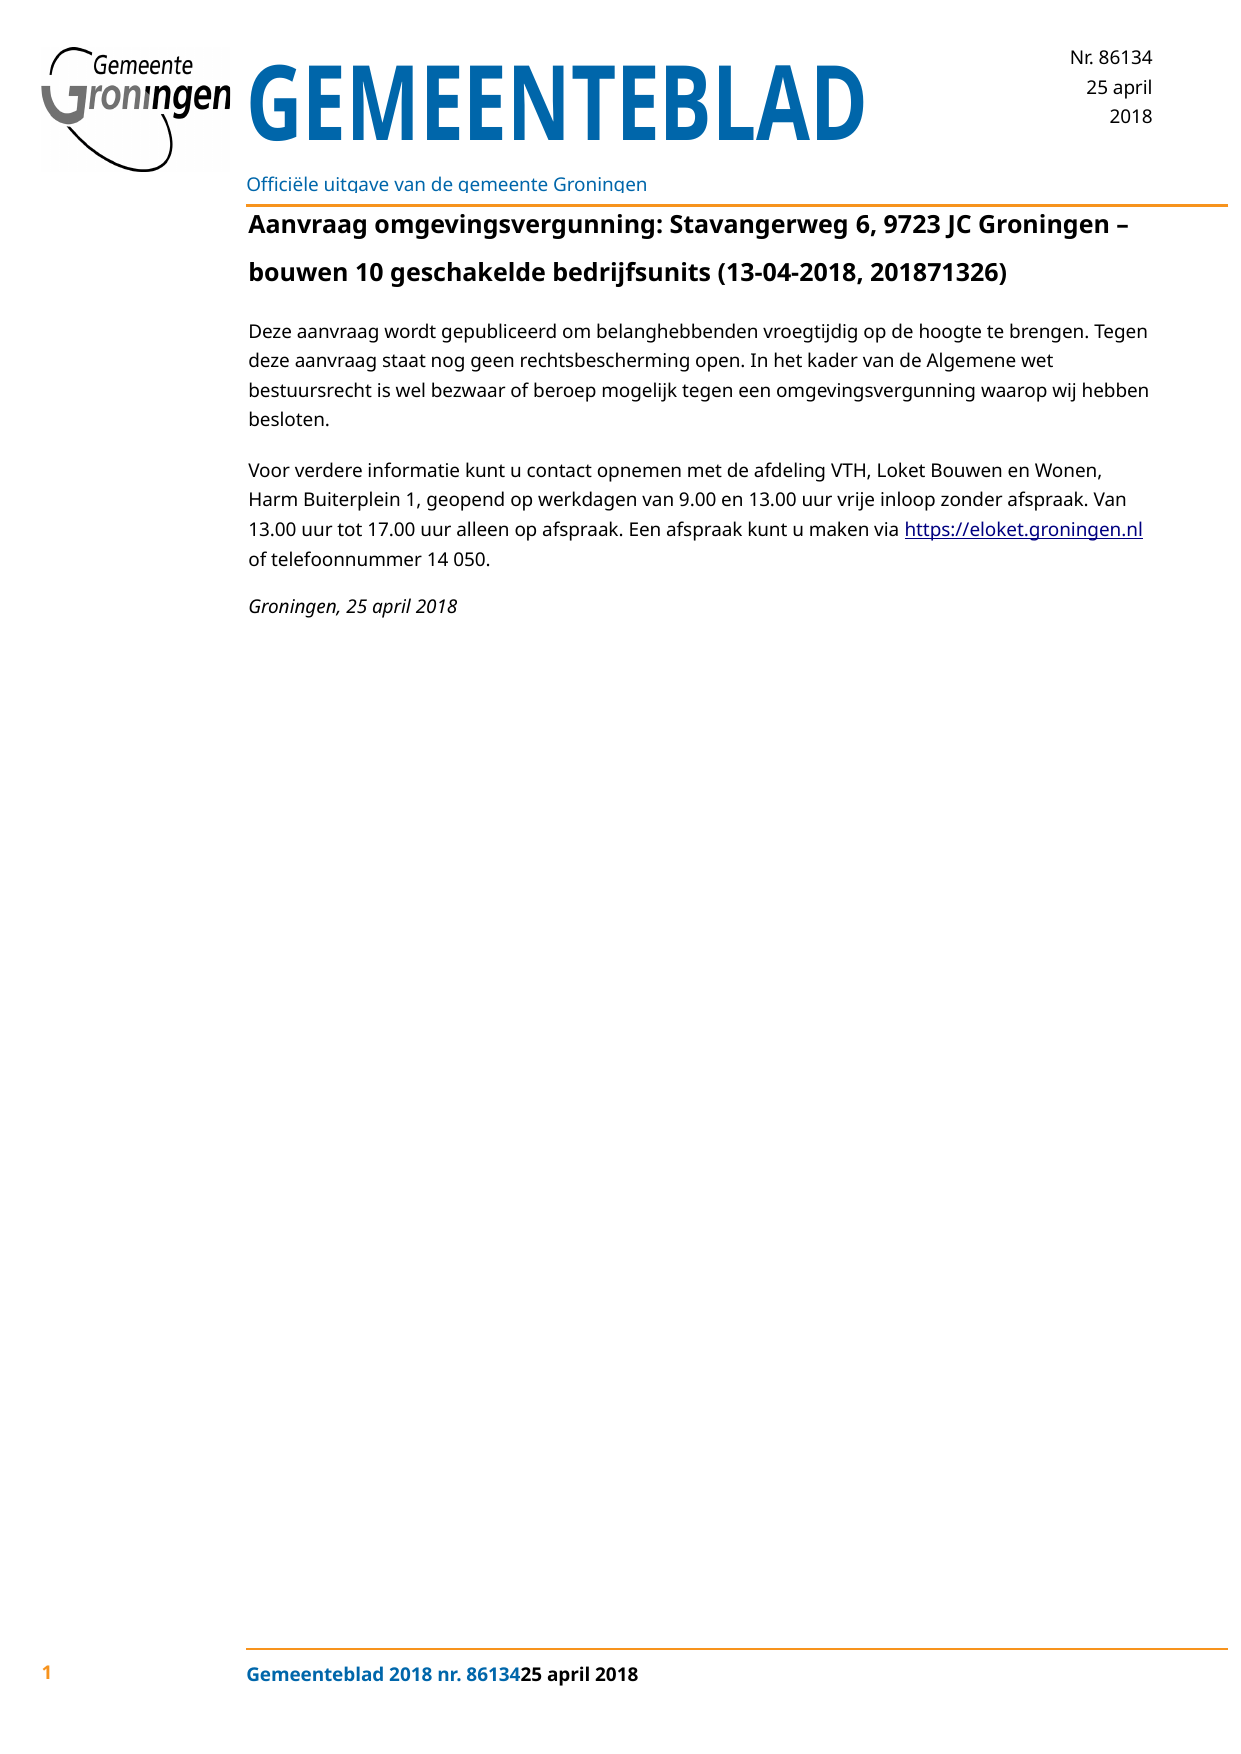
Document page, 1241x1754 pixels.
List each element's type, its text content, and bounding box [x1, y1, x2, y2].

text Groningen, 25 april 2018 [248, 594, 1152, 619]
text Aanvraag omgevingsvergunning: Stavangerweg 6, 9723 JC Groningen – bouwen 10 geschakelde bedrijfsunits (13-04-2018, 201871326) [248, 207, 1152, 288]
text Deze aanvraag wordt gepubliceerd om belanghebbenden vroegtijdig op de hoogte te brengen. Tegen deze aanvraag staat nog geen rechtsbescherming open. In het kader van de Algemene wet bestuursrecht is wel bezwaar of beroep mogelijk tegen een omgevingsvergunning waarop wij hebben besloten. [248, 318, 1152, 432]
text Voor verdere informatie kunt u contact opnemen met de afdeling VTH, Loket Bouwen en Wonen, Harm Buiterplein 1, geopend op werkdagen van 9.00 en 13.00 uur vrije inloop zonder afspraak. Van 13.00 uur tot 17.00 uur alleen op afspraak. Een afspraak kunt u maken via https://eloket.groningen.nl of telefoonnummer 14 050. [248, 457, 1152, 572]
picture [41, 47, 231, 172]
